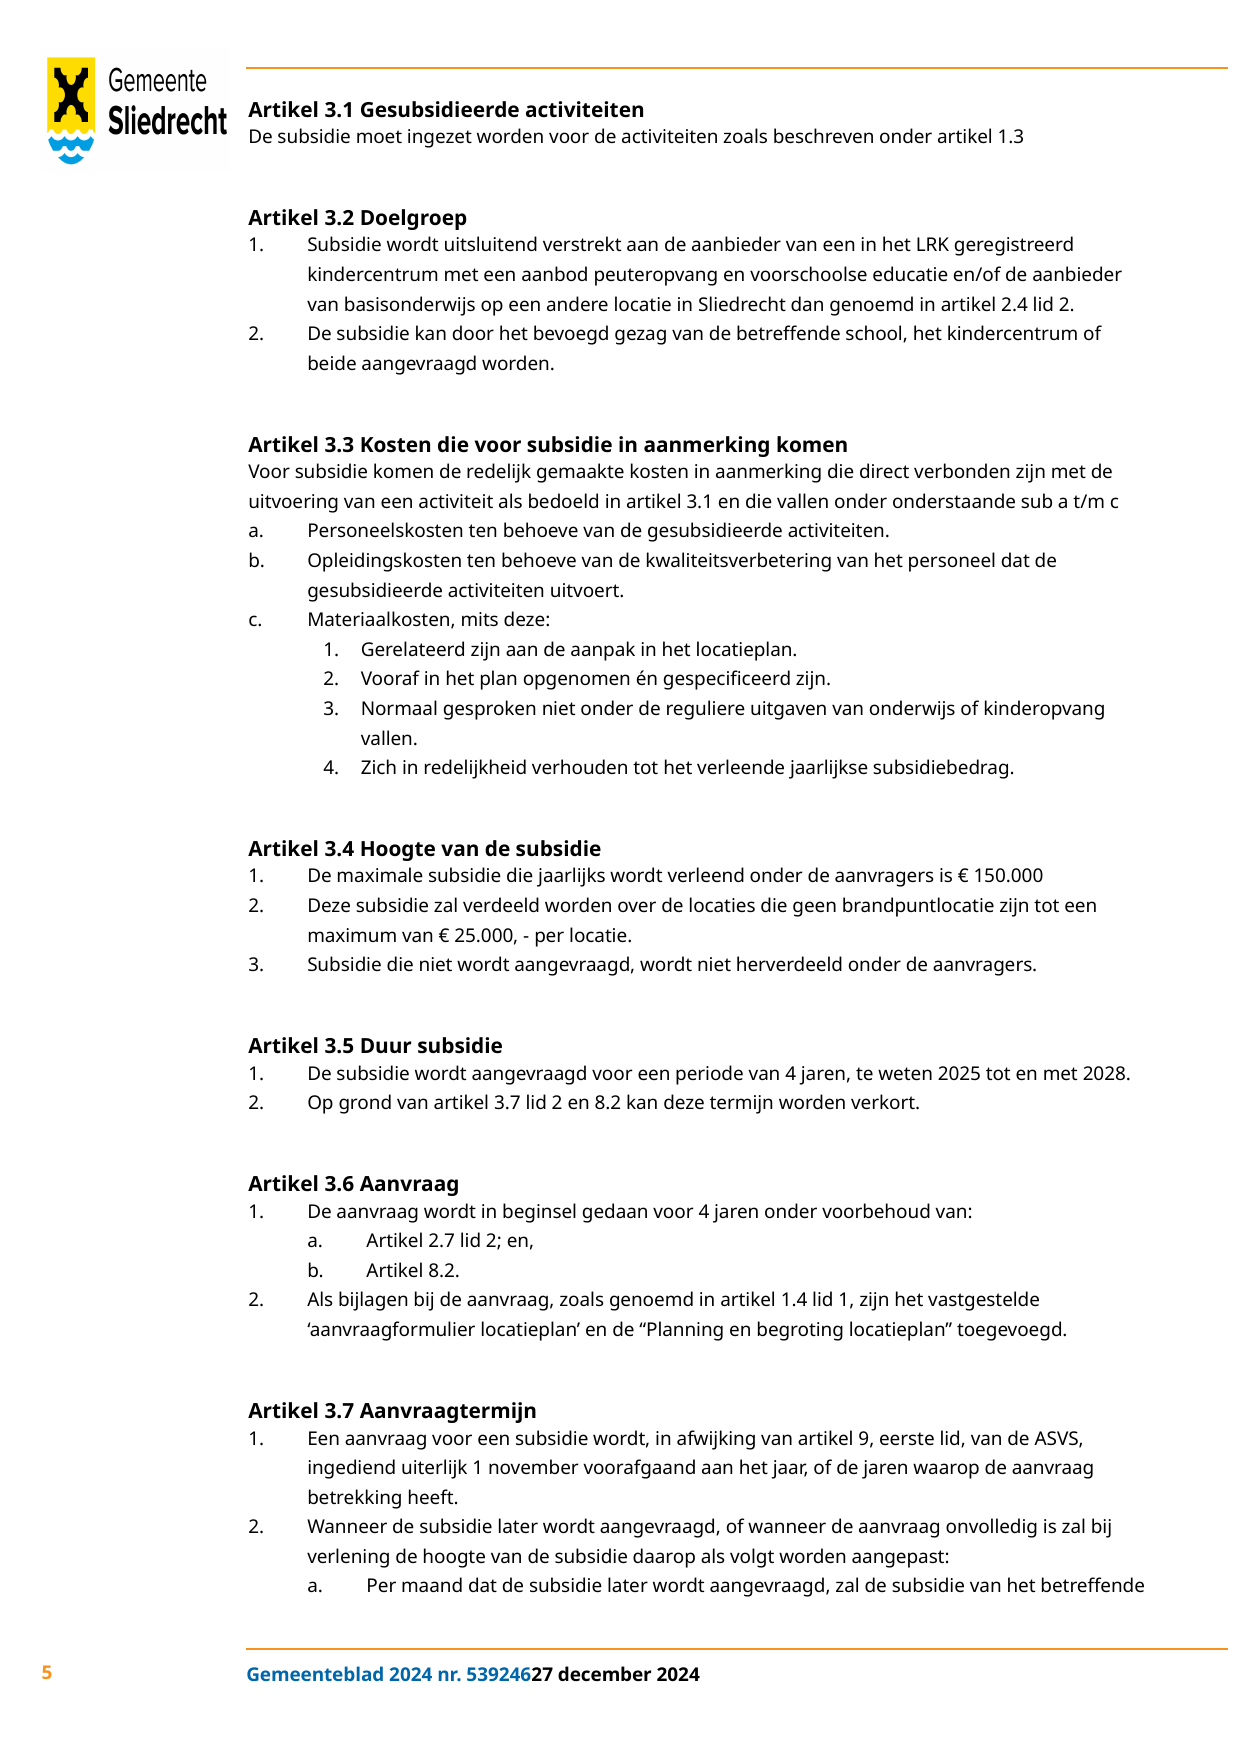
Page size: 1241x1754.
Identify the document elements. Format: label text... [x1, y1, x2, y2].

text Artikel 3.4 Hoogte van de subsidie [248, 834, 1152, 863]
list Een aanvraag voor een subsidie wordt, in afwijking van artikel 9, eerste lid, van de ASVS, ingediend uiterlijk 1 november voorafgaand aan het jaar, of de jaren waarop de aanvraag betrekking heeft. [248, 1425, 1152, 1509]
list Op grond van artikel 3.7 lid 2 en 8.2 kan deze termijn worden verkort. [248, 1089, 1152, 1115]
list Opleidingskosten ten behoeve van de kwaliteitsverbetering van het personeel dat de gesubsidieerde activiteiten uitvoert. [248, 547, 1152, 602]
list Zich in redelijkheid verhouden tot het verleende jaarlijkse subsidiebedrag. [323, 754, 1152, 780]
list Artikel 8.2. [307, 1257, 1152, 1283]
text Artikel 3.6 Aanvraag [248, 1169, 1152, 1198]
list Normaal gesproken niet onder de reguliere uitgaven van onderwijs of kinderopvang vallen. [323, 695, 1152, 750]
list Als bijlagen bij de aanvraag, zoals genoemd in artikel 1.4 lid 1, zijn het vastgestelde ‘aanvraagformulier locatieplan’ en de “Planning en begroting locatieplan” toegevoegd. [248, 1287, 1152, 1342]
text Artikel 3.1 Gesubsidieerde activiteiten [248, 95, 1152, 123]
list Personeelskosten ten behoeve van de gesubsidieerde activiteiten. [248, 518, 1152, 543]
list De aanvraag wordt in beginsel gedaan voor 4 jaren onder voorbehoud van: [248, 1198, 1152, 1224]
text Voor subsidie komen de redelijk gemaakte kosten in aanmerking die direct verbonden zijn met de uitvoering van een activiteit als bedoeld in artikel 3.1 en die vallen onder onderstaande sub a t/m c [248, 458, 1152, 514]
list Deze subsidie zal verdeeld worden over de locaties die geen brandpuntlocatie zijn tot een maximum van € 25.000, - per locatie. [248, 892, 1152, 948]
list Wanneer de subsidie later wordt aangevraagd, of wanneer de aanvraag onvolledig is zal bij verlening de hoogte van de subsidie daarop als volgt worden aangepast: [248, 1513, 1152, 1569]
text Artikel 3.7 Aanvraagtermijn [248, 1396, 1152, 1425]
list Gerelateerd zijn aan de aanpak in het locatieplan. [323, 636, 1152, 662]
text Artikel 3.2 Doelgroep [248, 203, 1152, 232]
list Subsidie die niet wordt aangevraagd, wordt niet herverdeeld onder de aanvragers. [248, 951, 1152, 977]
list De subsidie wordt aangevraagd voor een periode van 4 jaren, te weten 2025 tot en met 2028. [248, 1060, 1152, 1086]
text Artikel 3.5 Duur subsidie [248, 1031, 1152, 1060]
list Materiaalkosten, mits deze: [248, 606, 1152, 632]
list Artikel 2.7 lid 2; en, [307, 1227, 1152, 1253]
list De subsidie kan door het bevoegd gezag van de betreffende school, het kindercentrum of beide aangevraagd worden. [248, 320, 1152, 376]
picture [41, 47, 231, 172]
list De maximale subsidie die jaarlijks wordt verleend onder de aanvragers is € 150.000 [248, 863, 1152, 888]
list Vooraf in het plan opgenomen én gespecificeerd zijn. [323, 666, 1152, 691]
text Artikel 3.3 Kosten die voor subsidie in aanmerking komen [248, 430, 1152, 458]
list Per maand dat de subsidie later wordt aangevraagd, zal de subsidie van het betreffende [307, 1573, 1152, 1598]
text De subsidie moet ingezet worden voor de activiteiten zoals beschreven onder artikel 1.3 [248, 123, 1152, 149]
list Subsidie wordt uitsluitend verstrekt aan de aanbieder van een in het LRK geregistreerd kindercentrum met een aanbod peuteropvang en voorschoolse educatie en/of de aanbieder van basisonderwijs op een andere locatie in Sliedrecht dan genoemd in artikel 2.4 lid 2. [248, 232, 1152, 317]
